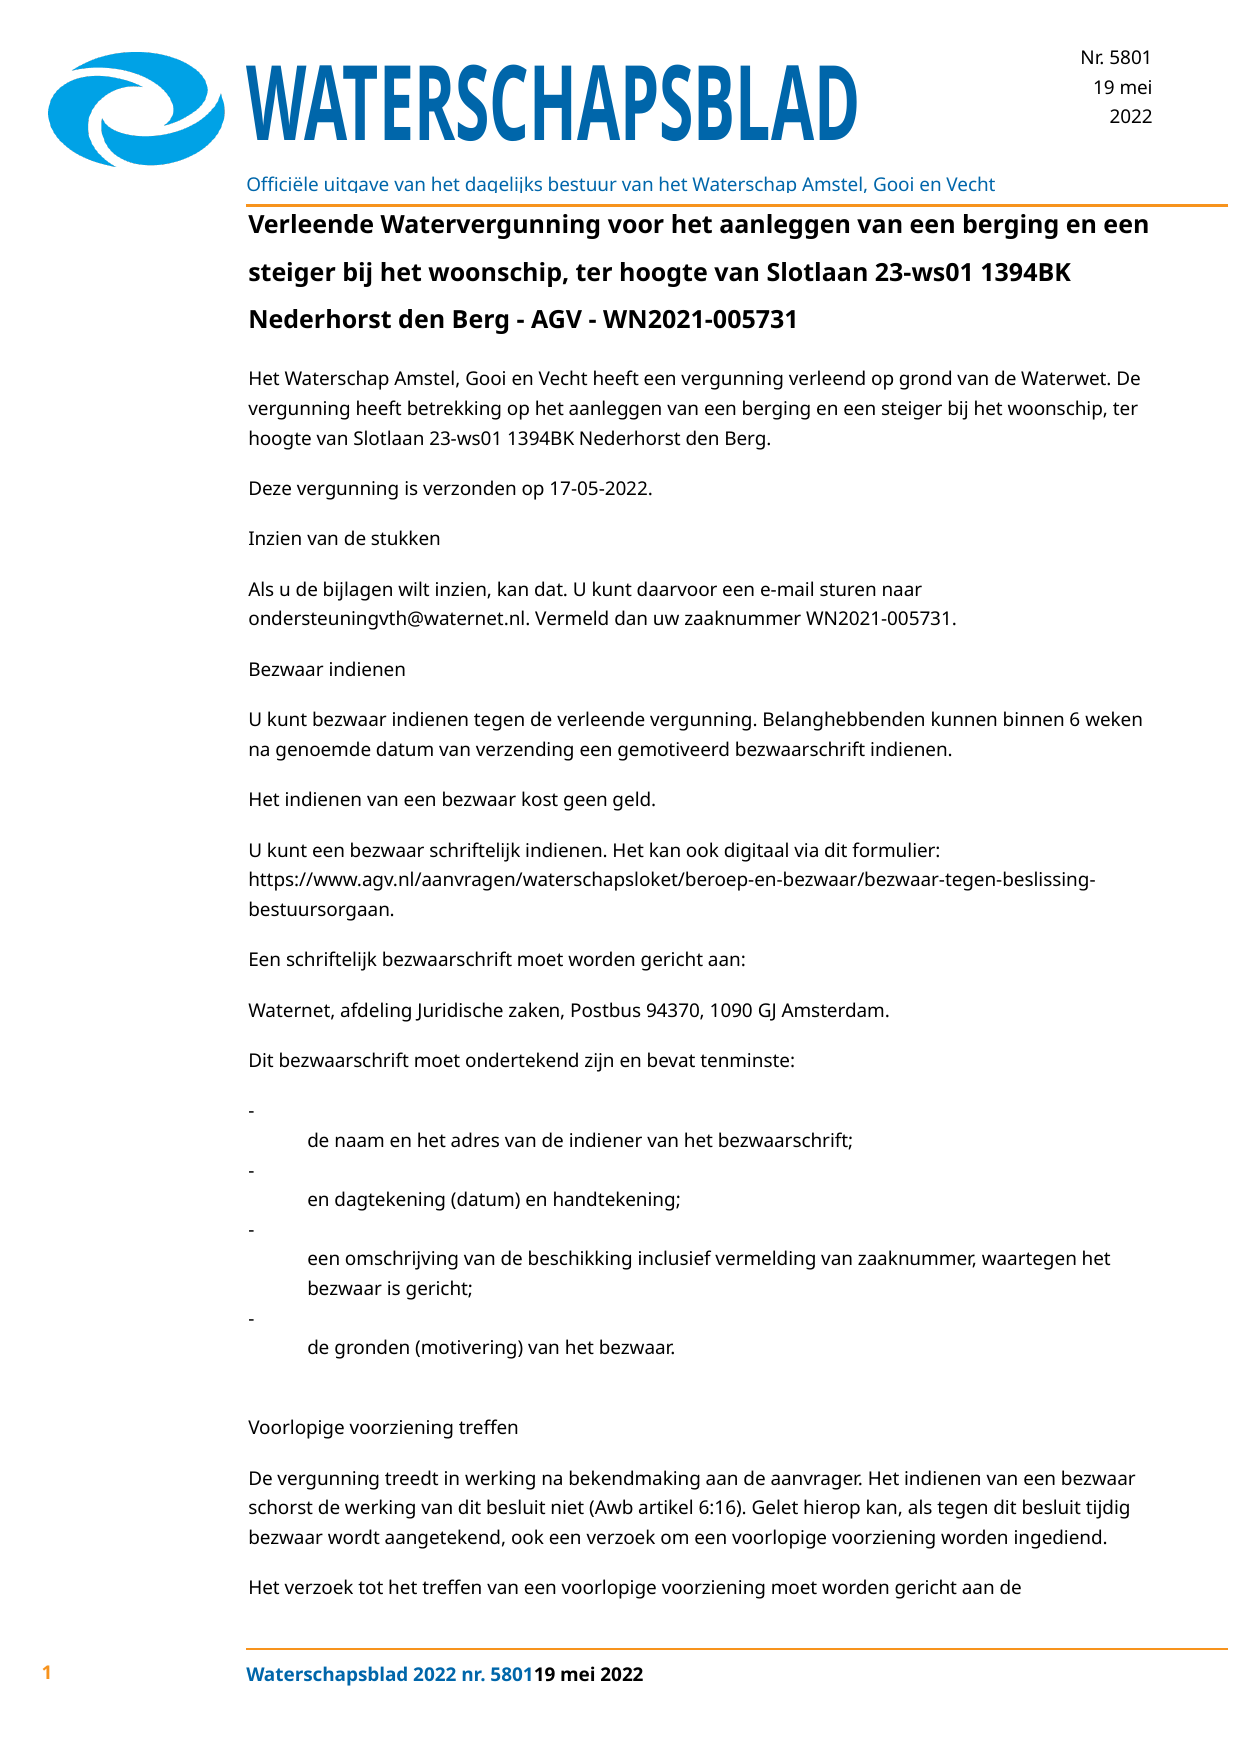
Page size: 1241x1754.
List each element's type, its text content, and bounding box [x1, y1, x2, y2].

text Inzien van de stukken [248, 526, 1152, 551]
text U kunt bezwaar indienen tegen de verleende vergunning. Belanghebbenden kunnen binnen 6 weken na genoemde datum van verzending een gemotiveerd bezwaarschrift indienen. [248, 706, 1152, 762]
text U kunt een bezwaar schriftelijk indienen. Het kan ook digitaal via dit formulier: https://www.agv.nl/aanvragen/waterschapsloket/beroep-en-bezwaar/bezwaar-tegen-beslissing-bestuursorgaan. [248, 837, 1152, 922]
text Dit bezwaarschrift moet ondertekend zijn en bevat tenminste: [248, 1047, 1152, 1073]
text Waternet, afdeling Juridische zaken, Postbus 94370, 1090 GJ Amsterdam. [248, 997, 1152, 1022]
text De vergunning treedt in werking na bekendmaking aan de aanvrager. Het indienen van een bezwaar schorst de werking van dit besluit niet (Awb artikel 6:16). Gelet hierop kan, als tegen dit besluit tijdig bezwaar wordt aangetekend, ook een verzoek om een voorlopige voorziening worden ingediend. [248, 1465, 1152, 1549]
list de gronden (motivering) van het bezwaar. [248, 1334, 1152, 1360]
list een omschrijving van de beschikking inclusief vermelding van zaaknummer, waartegen het bezwaar is gericht; [248, 1246, 1152, 1301]
text Een schriftelijk bezwaarschrift moet worden gericht aan: [248, 946, 1152, 972]
list de naam en het adres van de indiener van het bezwaarschrift; [248, 1127, 1152, 1153]
text Deze vergunning is verzonden op 17-05-2022. [248, 475, 1152, 501]
list en dagtekening (datum) en handtekening; [248, 1186, 1152, 1212]
text Het verzoek tot het treffen van een voorlopige voorziening moet worden gericht aan de [248, 1574, 1152, 1600]
text Als u de bijlagen wilt inzien, kan dat. U kunt daarvoor een e-mail sturen naar ondersteuningvth@waternet.nl. Vermeld dan uw zaaknummer WN2021-005731. [248, 576, 1152, 631]
text Voorlopige voorziening treffen [248, 1414, 1152, 1440]
text Bezwaar indienen [248, 656, 1152, 682]
text Het Waterschap Amstel, Gooi en Vecht heeft een vergunning verleend op grond van de Waterwet. De vergunning heeft betrekking op het aanleggen van een berging en een steiger bij het woonschip, ter hoogte van Slotlaan 23-ws01 1394BK Nederhorst den Berg. [248, 366, 1152, 450]
text Verleende Watervergunning voor het aanleggen van een berging en een steiger bij het woonschip, ter hoogte van Slotlaan 23-ws01 1394BK Nederhorst den Berg - AGV - WN2021-005731 [248, 207, 1152, 336]
picture [41, 47, 231, 172]
text Het indienen van een bezwaar kost geen geld. [248, 786, 1152, 812]
